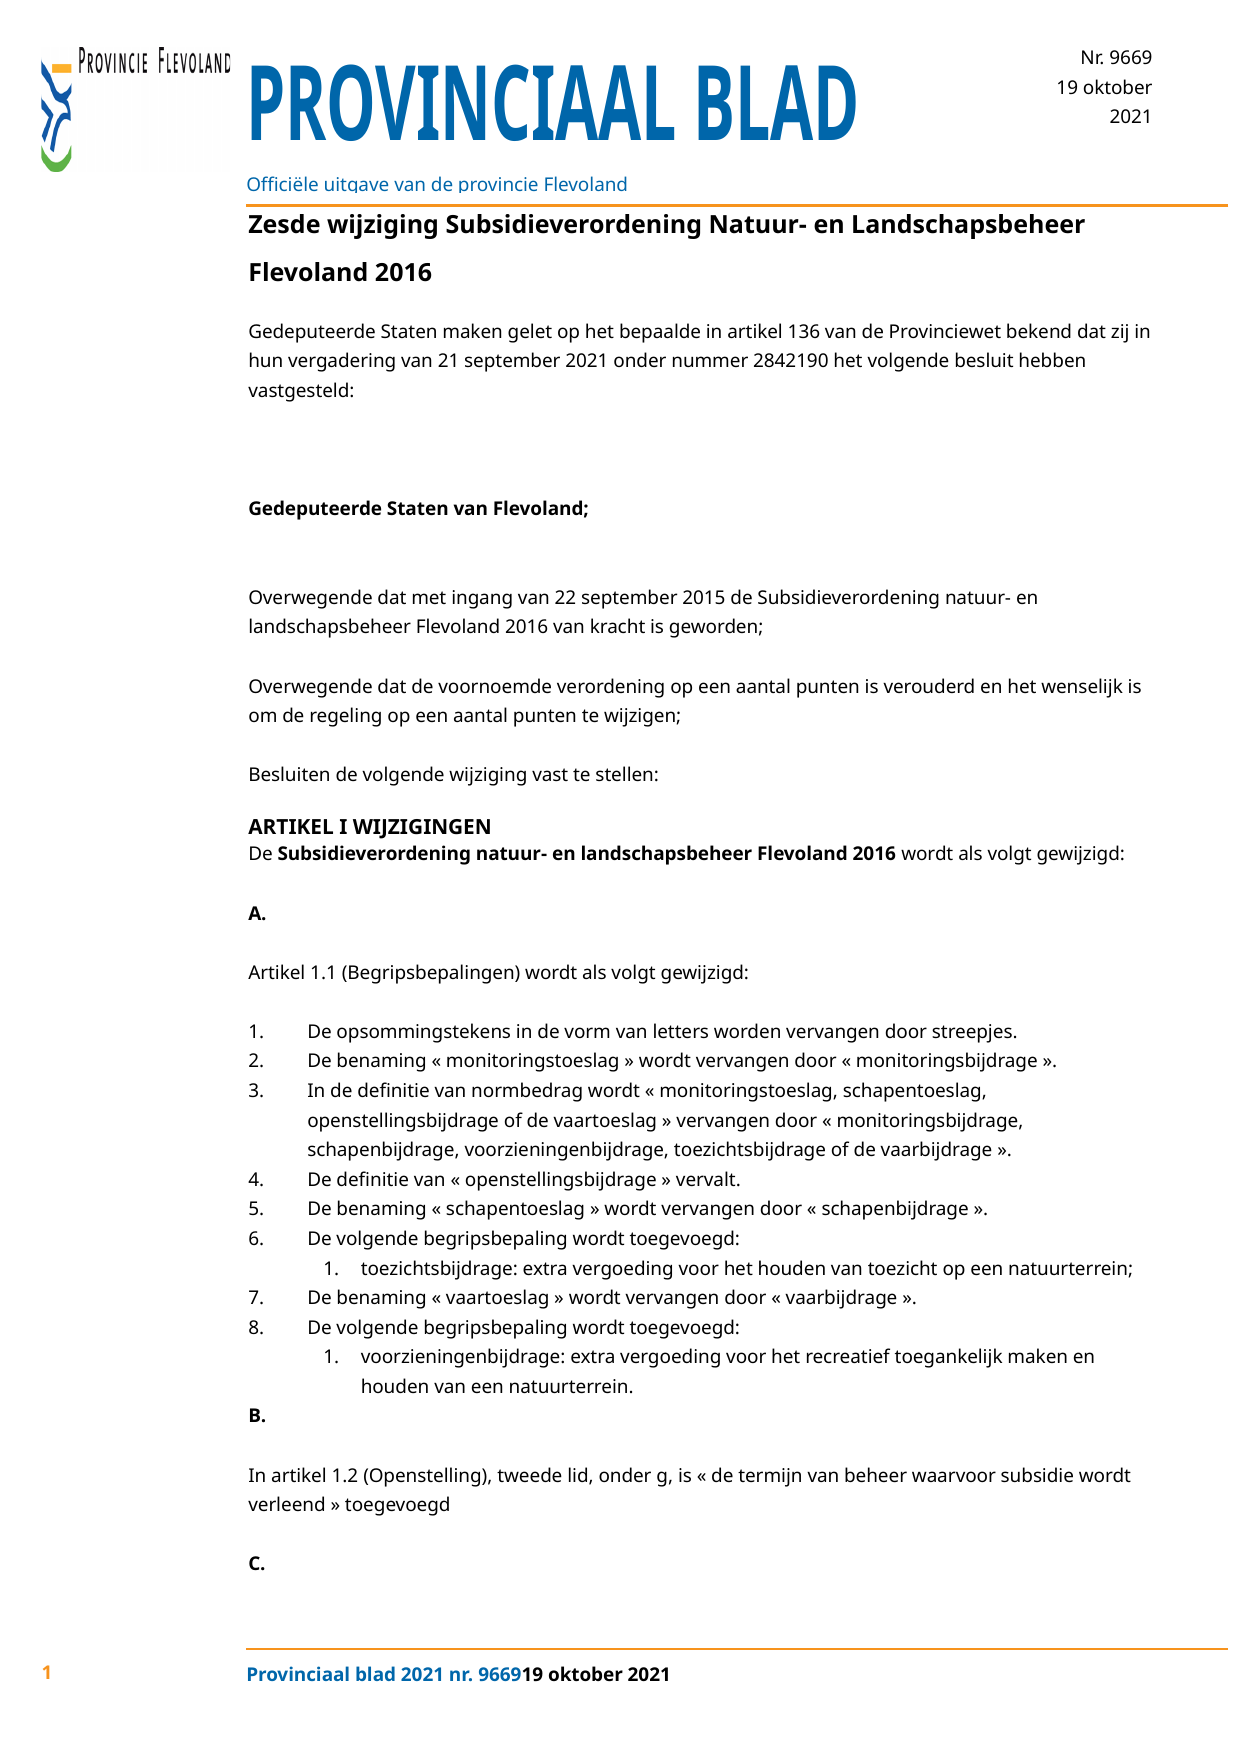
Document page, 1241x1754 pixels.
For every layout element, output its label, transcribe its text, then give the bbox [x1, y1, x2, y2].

list toezichtsbijdrage: extra vergoeding voor het houden van toezicht op een natuurterrein; [323, 1255, 1152, 1280]
list De benaming « schapentoeslag » wordt vervangen door « schapenbijdrage ». [248, 1196, 1152, 1221]
list De volgende begripsbepaling wordt toegevoegd: [248, 1314, 1152, 1339]
list De benaming « monitoringstoeslag » wordt vervangen door « monitoringsbijdrage ». [248, 1048, 1152, 1073]
text Overwegende dat de voornoemde verordening op een aantal punten is verouderd en het wenselijk is om de regeling op een aantal punten te wijzigen; [248, 673, 1152, 728]
list In de definitie van normbedrag wordt « monitoringstoeslag, schapentoeslag, openstellingsbijdrage of de vaartoeslag » vervangen door « monitoringsbijdrage, schapenbijdrage, voorzieningenbijdrage, toezichtsbijdrage of de vaarbijdrage ». [248, 1077, 1152, 1162]
text Zesde wijziging Subsidieverordening Natuur- en Landschapsbeheer Flevoland 2016 [248, 207, 1152, 288]
text Gedeputeerde Staten van Flevoland; [248, 495, 1152, 521]
list De volgende begripsbepaling wordt toegevoegd: [248, 1225, 1152, 1251]
list De opsommingstekens in de vorm van letters worden vervangen door streepjes. [248, 1018, 1152, 1044]
text Artikel 1.1 (Begripsbepalingen) wordt als volgt gewijzigd: [248, 959, 1152, 984]
text C. [248, 1551, 1152, 1576]
text De Subsidieverordening natuur- en landschapsbeheer Flevoland 2016 wordt als volgt gewijzigd: [248, 841, 1152, 866]
text ARTIKEL I WIJZIGINGEN [248, 812, 1152, 841]
text Gedeputeerde Staten maken gelet op het bepaalde in artikel 136 van de Provinciewet bekend dat zij in hun vergadering van 21 september 2021 onder nummer 2842190 het volgende besluit hebben vastgesteld: [248, 318, 1152, 403]
text B. [248, 1403, 1152, 1428]
list De benaming « vaartoeslag » wordt vervangen door « vaarbijdrage ». [248, 1284, 1152, 1310]
text A. [248, 900, 1152, 925]
list De definitie van « openstellingsbijdrage » vervalt. [248, 1166, 1152, 1192]
text Overwegende dat met ingang van 22 september 2015 de Subsidieverordening natuur- en landschapsbeheer Flevoland 2016 van kracht is geworden; [248, 584, 1152, 639]
text In artikel 1.2 (Openstelling), tweede lid, onder g, is « de termijn van beheer waarvoor subsidie wordt verleend » toegevoegd [248, 1462, 1152, 1517]
text Besluiten de volgende wijziging vast te stellen: [248, 762, 1152, 787]
list voorzieningenbijdrage: extra vergoeding voor het recreatief toegankelijk maken en houden van een natuurterrein. [323, 1343, 1152, 1399]
picture [41, 47, 231, 172]
